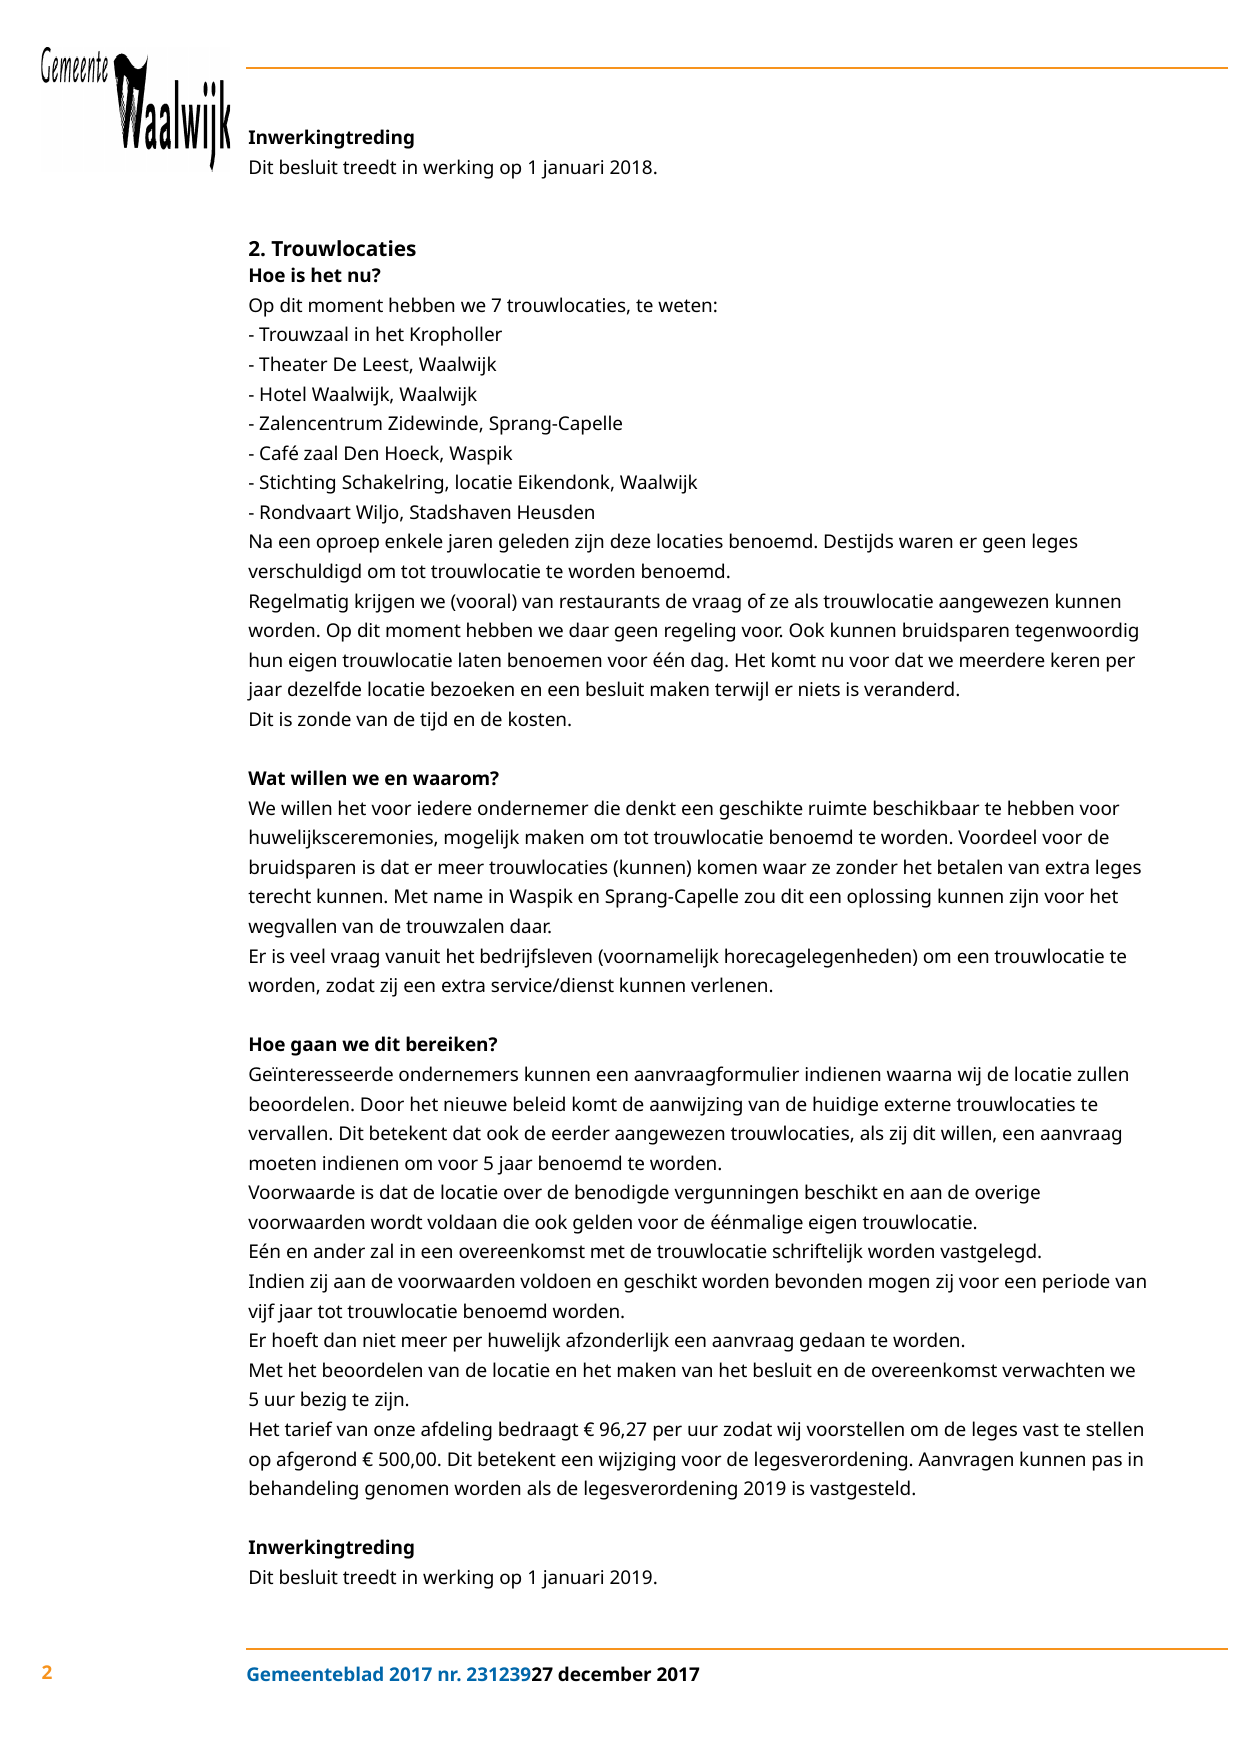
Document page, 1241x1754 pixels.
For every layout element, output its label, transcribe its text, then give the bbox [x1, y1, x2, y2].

text Dit besluit treedt in werking op 1 januari 2018. [248, 154, 1152, 180]
text Dit besluit treedt in werking op 1 januari 2019. [248, 1564, 1152, 1590]
text - Zalencentrum Zidewinde, Sprang-Capelle [248, 410, 1152, 436]
text Hoe gaan we dit bereiken? [248, 1032, 1152, 1057]
text Er is veel vraag vanuit het bedrijfsleven (voornamelijk horecagelegenheden) om een trouwlocatie te worden, zodat zij een extra service/dienst kunnen verlenen. [248, 943, 1152, 998]
text - Theater De Leest, Waalwijk [248, 351, 1152, 377]
text Met het beoordelen van de locatie en het maken van het besluit en de overeenkomst verwachten we 5 uur bezig te zijn. [248, 1357, 1152, 1412]
text Regelmatig krijgen we (vooral) van restaurants de vraag of ze als trouwlocatie aangewezen kunnen worden. Op dit moment hebben we daar geen regeling voor. Ook kunnen bruidsparen tegenwoordig hun eigen trouwlocatie laten benoemen voor één dag. Het komt nu voor dat we meerdere keren per jaar dezelfde locatie bezoeken en een besluit maken terwijl er niets is veranderd. [248, 588, 1152, 702]
text Inwerkingtreding [248, 1534, 1152, 1560]
text Het tarief van onze afdeling bedraagt € 96,27 per uur zodat wij voorstellen om de leges vast te stellen op afgerond € 500,00. Dit betekent een wijziging voor de legesverordening. Aanvragen kunnen pas in behandeling genomen worden als de legesverordening 2019 is vastgesteld. [248, 1416, 1152, 1501]
text Geïnteresseerde ondernemers kunnen een aanvraagformulier indienen waarna wij de locatie zullen beoordelen. Door het nieuwe beleid komt de aanwijzing van de huidige externe trouwlocaties te vervallen. Dit betekent dat ook de eerder aangewezen trouwlocaties, als zij dit willen, een aanvraag moeten indienen om voor 5 jaar benoemd te worden. [248, 1061, 1152, 1176]
text - Trouwzaal in het Kropholler [248, 322, 1152, 347]
picture [41, 47, 231, 172]
text Na een oproep enkele jaren geleden zijn deze locaties benoemd. Destijds waren er geen leges verschuldigd om tot trouwlocatie te worden benoemd. [248, 529, 1152, 584]
text - Hotel Waalwijk, Waalwijk [248, 381, 1152, 406]
text We willen het voor iedere ondernemer die denkt een geschikte ruimte beschikbaar te hebben voor huwelijksceremonies, mogelijk maken om tot trouwlocatie benoemd te worden. Voordeel voor de bruidsparen is dat er meer trouwlocaties (kunnen) komen waar ze zonder het betalen van extra leges terecht kunnen. Met name in Waspik en Sprang-Capelle zou dit een oplossing kunnen zijn voor het wegvallen van de trouwzalen daar. [248, 795, 1152, 939]
text - Stichting Schakelring, locatie Eikendonk, Waalwijk [248, 469, 1152, 495]
text Er hoeft dan niet meer per huwelijk afzonderlijk een aanvraag gedaan te worden. [248, 1327, 1152, 1353]
text Wat willen we en waarom? [248, 765, 1152, 791]
text Indien zij aan de voorwaarden voldoen en geschikt worden bevonden mogen zij voor een periode van vijf jaar tot trouwlocatie benoemd worden. [248, 1268, 1152, 1323]
text Eén en ander zal in een overeenkomst met de trouwlocatie schriftelijk worden vastgelegd. [248, 1239, 1152, 1264]
text Op dit moment hebben we 7 trouwlocaties, te weten: [248, 292, 1152, 318]
text 2. Trouwlocaties [248, 234, 1152, 262]
text Dit is zonde van de tijd en de kosten. [248, 706, 1152, 732]
text Inwerkingtreding [248, 124, 1152, 150]
text - Rondvaart Wiljo, Stadshaven Heusden [248, 499, 1152, 525]
text - Café zaal Den Hoeck, Waspik [248, 440, 1152, 466]
text Hoe is het nu? [248, 262, 1152, 288]
text Voorwaarde is dat de locatie over de benodigde vergunningen beschikt en aan de overige voorwaarden wordt voldaan die ook gelden voor de éénmalige eigen trouwlocatie. [248, 1179, 1152, 1235]
